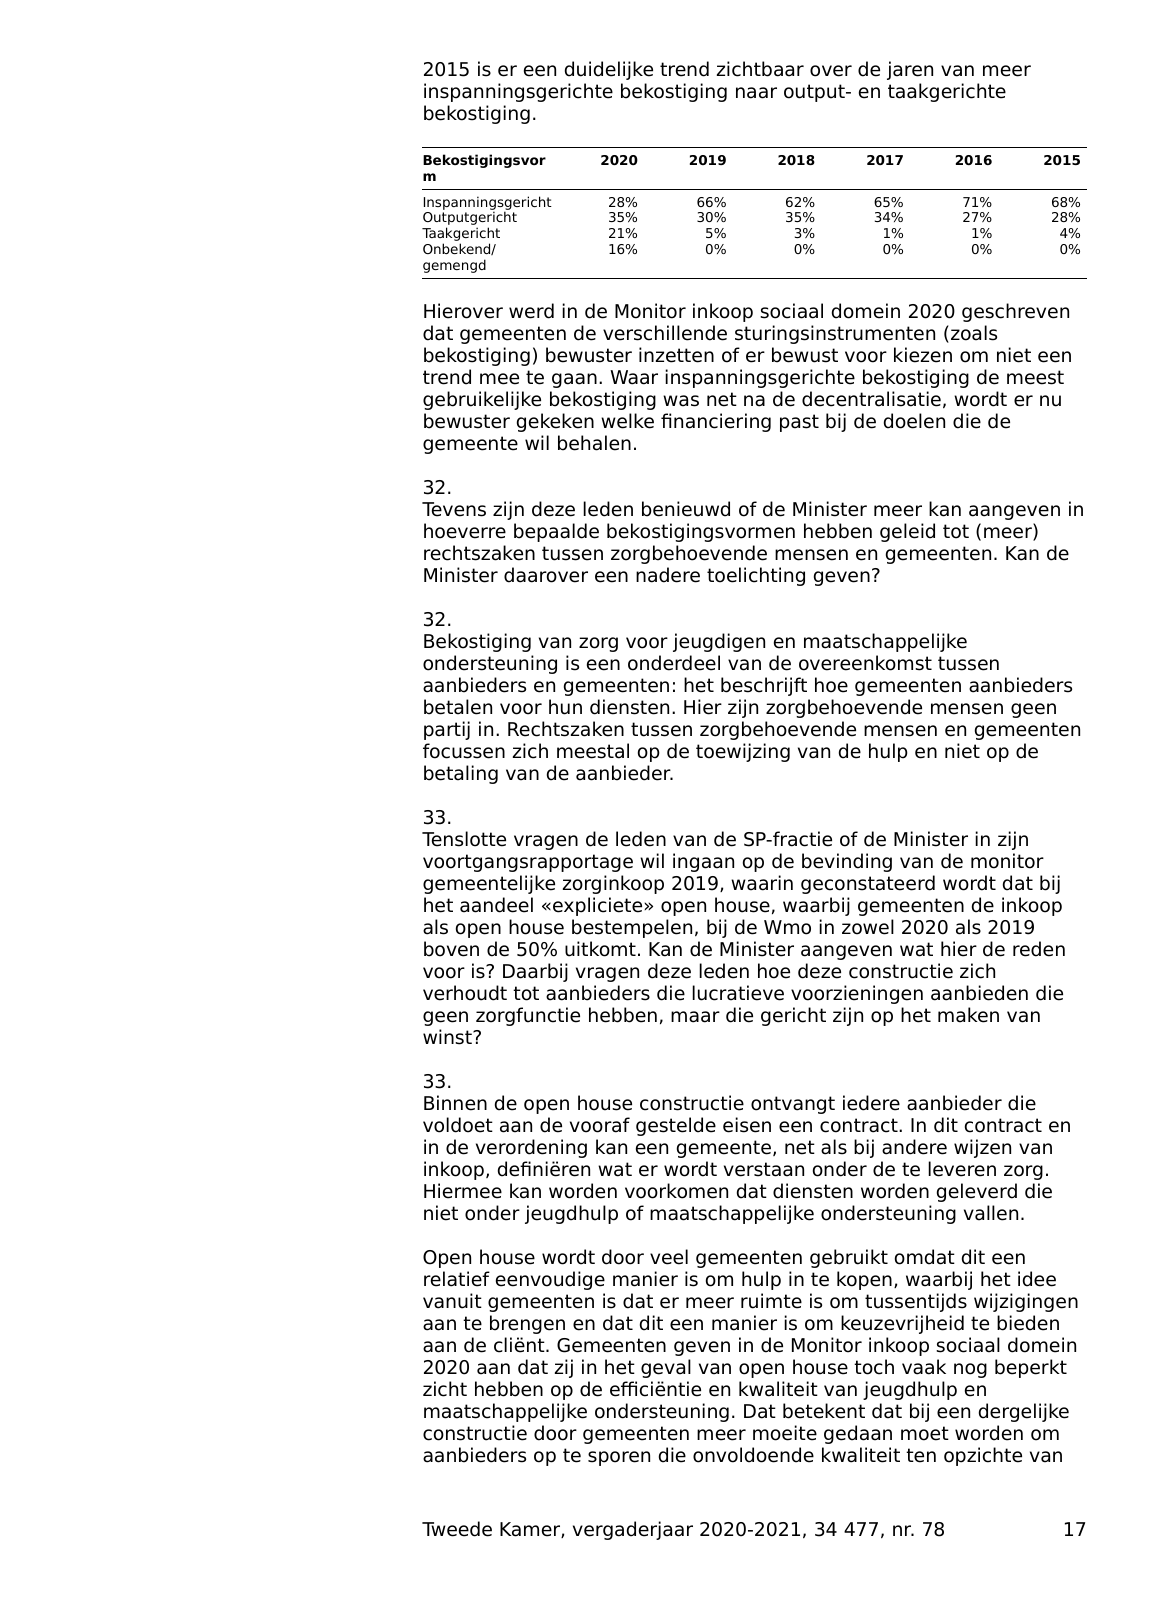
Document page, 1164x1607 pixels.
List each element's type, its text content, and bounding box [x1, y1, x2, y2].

table_cell 3% [732, 226, 821, 242]
table_cell 16% [555, 242, 644, 278]
table_cell 0% [644, 242, 732, 278]
table_cell 21% [555, 226, 644, 242]
text Binnen de open house constructie ontvangt iedere aanbieder die voldoet aan de vooraf gestelde eisen een contract. In dit contract en in de verordening kan een gemeente, net als bij andere wijzen van inkoop, definiëren wat er wordt verstaan onder de te leveren zorg. Hiermee kan worden voorkomen dat diensten worden geleverd die niet onder jeugdhulp of maatschappelijke ondersteuning vallen. [422, 1093, 1087, 1225]
table_cell 0% [821, 242, 909, 278]
table_cell 35% [732, 210, 821, 226]
table_cell 28% [555, 190, 644, 210]
text Bekostiging van zorg voor jeugdigen en maatschappelijke ondersteuning is een onderdeel van de overeenkomst tussen aanbieders en gemeenten: het beschrijft hoe gemeenten aanbieders betalen voor hun diensten. Hier zijn zorgbehoevende mensen geen partij in. Rechtszaken tussen zorgbehoevende mensen en gemeenten focussen zich meestal op de toewijzing van de hulp en niet op de betaling van de aanbieder. [422, 631, 1087, 785]
text Hierover werd in de Monitor inkoop sociaal domein 2020 geschreven dat gemeenten de verschillende sturingsinstrumenten (zoals bekostiging) bewuster inzetten of er bewust voor kiezen om niet een trend mee te gaan. Waar inspanningsgerichte bekostiging de meest gebruikelijke bekostiging was net na de decentralisatie, wordt er nu bewuster gekeken welke financiering past bij de doelen die de gemeente wil behalen. [422, 301, 1087, 455]
table_cell 0% [732, 242, 821, 278]
table_cell 34% [821, 210, 909, 226]
table_header 2018 [732, 148, 821, 189]
table_cell 1% [910, 226, 998, 242]
table_cell 68% [998, 190, 1087, 210]
table_cell 0% [998, 242, 1087, 278]
table_header 2019 [644, 148, 732, 189]
table_cell Outputgericht [422, 210, 555, 226]
text 33. [422, 807, 1087, 829]
text 32. [422, 609, 1087, 631]
table_cell 28% [998, 210, 1087, 226]
table_cell 30% [644, 210, 732, 226]
table_header 2016 [910, 148, 998, 189]
table_header Bekostigingsvorm [422, 148, 555, 189]
table_cell 62% [732, 190, 821, 210]
table_cell 5% [644, 226, 732, 242]
table_cell 27% [910, 210, 998, 226]
text Tevens zijn deze leden benieuwd of de Minister meer kan aangeven in hoeverre bepaalde bekostigingsvormen hebben geleid tot (meer) rechtszaken tussen zorgbehoevende mensen en gemeenten. Kan de Minister daarover een nadere toelichting geven? [422, 499, 1087, 587]
table_cell 65% [821, 190, 909, 210]
table_cell 1% [821, 226, 909, 242]
text 2015 is er een duidelijke trend zichtbaar over de jaren van meer inspanningsgerichte bekostiging naar output- en taakgerichte bekostiging. [422, 59, 1087, 125]
table_cell Onbekend/ gemengd [422, 242, 555, 278]
table_cell 4% [998, 226, 1087, 242]
text 33. [422, 1071, 1087, 1093]
text Tenslotte vragen de leden van de SP-fractie of de Minister in zijn voortgangsrapportage wil ingaan op de bevinding van de monitor gemeentelijke zorginkoop 2019, waarin geconstateerd wordt dat bij het aandeel «expliciete» open house, waarbij gemeenten de inkoop als open house bestempelen, bij de Wmo in zowel 2020 als 2019 boven de 50% uitkomt. Kan de Minister aangeven wat hier de reden voor is? Daarbij vragen deze leden hoe deze constructie zich verhoudt tot aanbieders die lucratieve voorzieningen aanbieden die geen zorgfunctie hebben, maar die gericht zijn op het maken van winst? [422, 829, 1087, 1049]
table_cell 0% [910, 242, 998, 278]
table_cell Taakgericht [422, 226, 555, 242]
table_cell Inspanningsgericht [422, 190, 555, 210]
table_header 2015 [998, 148, 1087, 189]
text 32. [422, 477, 1087, 499]
text Open house wordt door veel gemeenten gebruikt omdat dit een relatief eenvoudige manier is om hulp in te kopen, waarbij het idee vanuit gemeenten is dat er meer ruimte is om tussentijds wijzigingen aan te brengen en dat dit een manier is om keuzevrijheid te bieden aan de cliënt. Gemeenten geven in de Monitor inkoop sociaal domein 2020 aan dat zij in het geval van open house toch vaak nog beperkt zicht hebben op de efficiëntie en kwaliteit van jeugdhulp en maatschappelijke ondersteuning. Dat betekent dat bij een dergelijke constructie door gemeenten meer moeite gedaan moet worden om aanbieders op te sporen die onvoldoende kwaliteit ten opzichte van [422, 1247, 1087, 1467]
table_cell 71% [910, 190, 998, 210]
table_header 2020 [555, 148, 644, 189]
table_header 2017 [821, 148, 909, 189]
table_cell 66% [644, 190, 732, 210]
table_cell 35% [555, 210, 644, 226]
